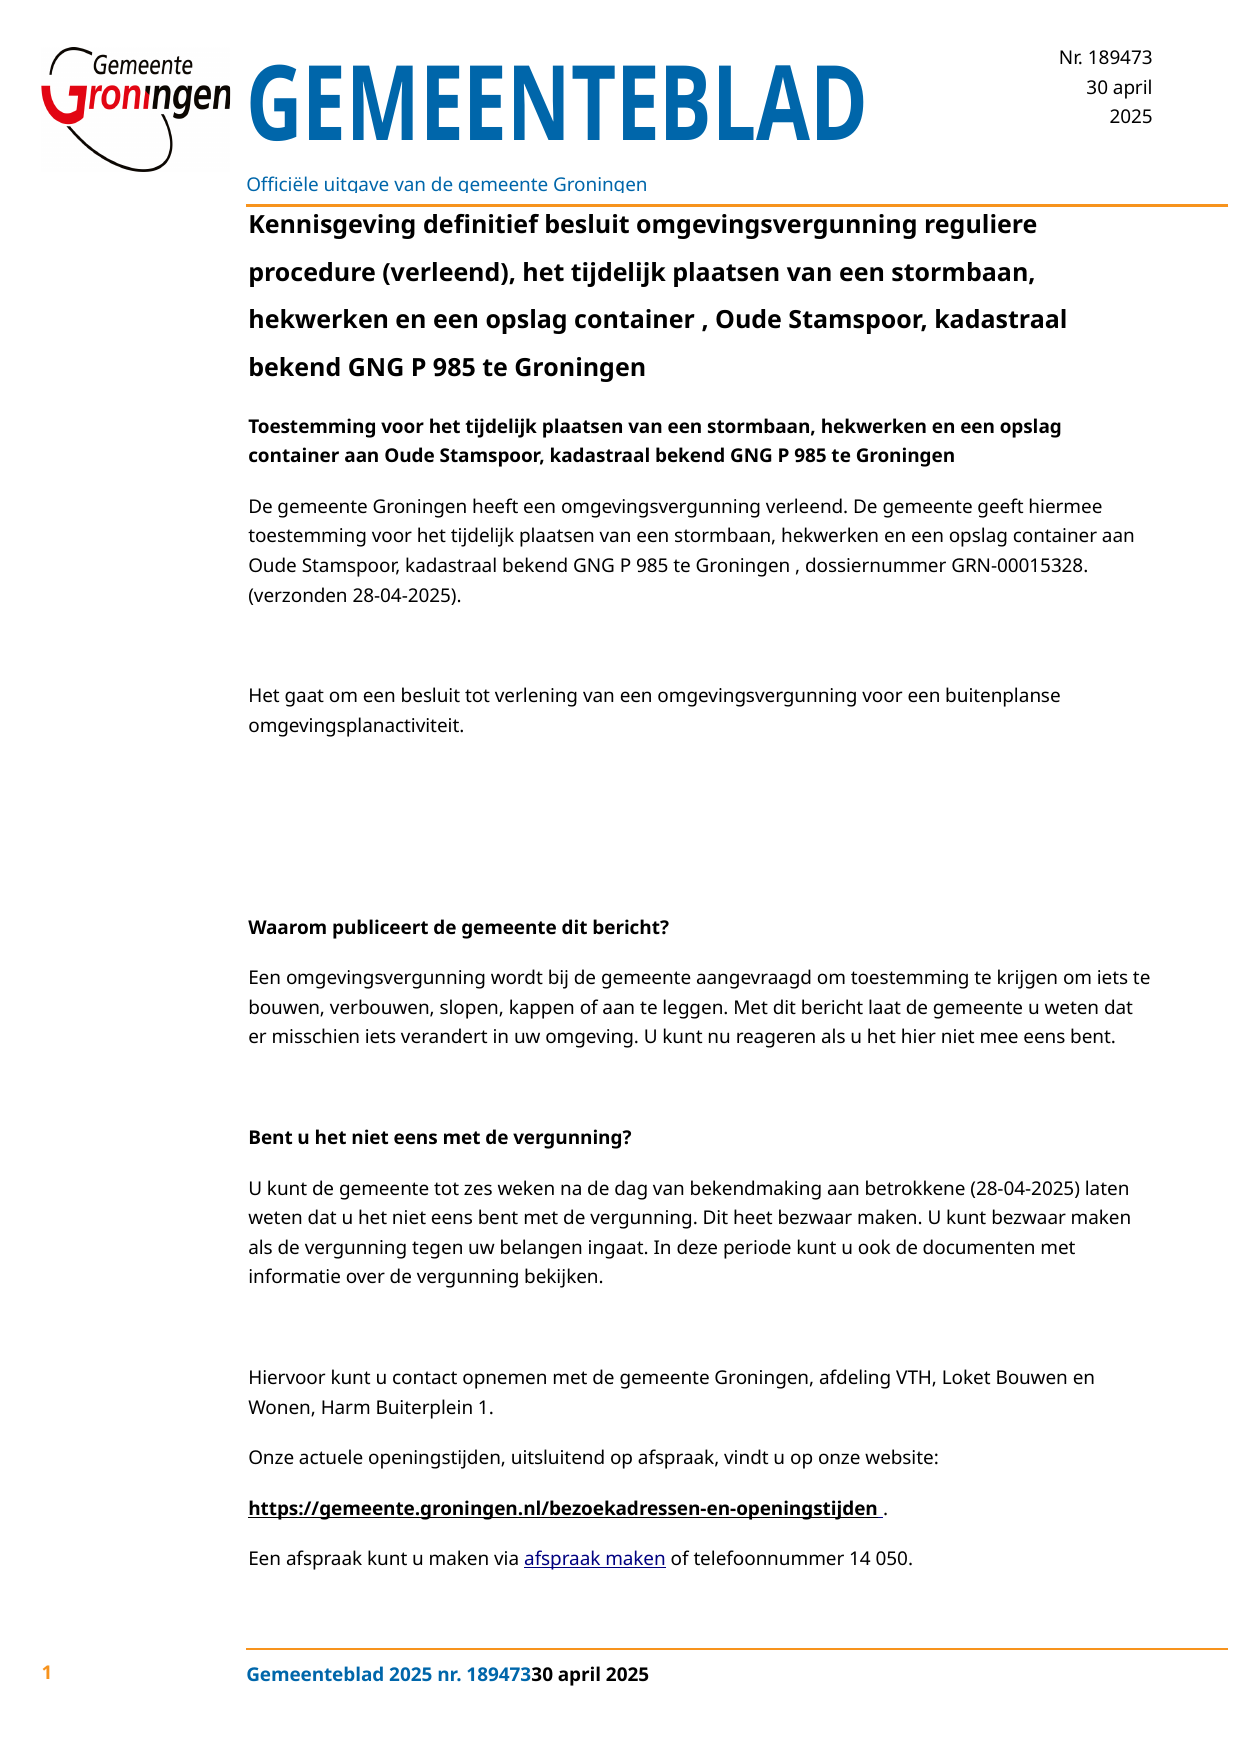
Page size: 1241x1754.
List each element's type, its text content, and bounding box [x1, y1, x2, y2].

text Toestemming voor het tijdelijk plaatsen van een stormbaan, hekwerken en een opslag container aan Oude Stamspoor, kadastraal bekend GNG P 985 te Groningen [248, 413, 1152, 468]
text Een afspraak kunt u maken via afspraak maken of telefoonnummer 14 050. [248, 1545, 1152, 1571]
text U kunt de gemeente tot zes weken na de dag van bekendmaking aan betrokkene (28-04-2025) laten weten dat u het niet eens bent met de vergunning. Dit heet bezwaar maken. U kunt bezwaar maken als de vergunning tegen uw belangen ingaat. In deze periode kunt u ook de documenten met informatie over de vergunning bekijken. [248, 1175, 1152, 1289]
text Hiervoor kunt u contact opnemen met de gemeente Groningen, afdeling VTH, Loket Bouwen en Wonen, Harm Buiterplein 1. [248, 1364, 1152, 1420]
text Onze actuele openingstijden, uitsluitend op afspraak, vindt u op onze website: [248, 1444, 1152, 1470]
text Bent u het niet eens met de vergunning? [248, 1124, 1152, 1150]
text Een omgevingsvergunning wordt bij de gemeente aangevraagd om toestemming te krijgen om iets te bouwen, verbouwen, slopen, kappen of aan te leggen. Met dit bericht laat de gemeente u weten dat er misschien iets verandert in uw omgeving. U kunt nu reageren als u het hier niet mee eens bent. [248, 964, 1152, 1049]
picture [41, 47, 231, 172]
text Kennisgeving definitief besluit omgevingsvergunning reguliere procedure (verleend), het tijdelijk plaatsen van een stormbaan, hekwerken en een opslag container , Oude Stamspoor, kadastraal bekend GNG P 985 te Groningen [248, 207, 1152, 384]
text Het gaat om een besluit tot verlening van een omgevingsvergunning voor een buitenplanse omgevingsplanactiviteit. [248, 683, 1152, 738]
text https://gemeente.groningen.nl/bezoekadressen-en-openingstijden . [248, 1495, 1152, 1521]
text Waarom publiceert de gemeente dit bericht? [248, 914, 1152, 940]
text De gemeente Groningen heeft een omgevingsvergunning verleend. De gemeente geeft hiermee toestemming voor het tijdelijk plaatsen van een stormbaan, hekwerken en een opslag container aan Oude Stamspoor, kadastraal bekend GNG P 985 te Groningen , dossiernummer GRN-00015328. (verzonden 28-04-2025). [248, 493, 1152, 608]
